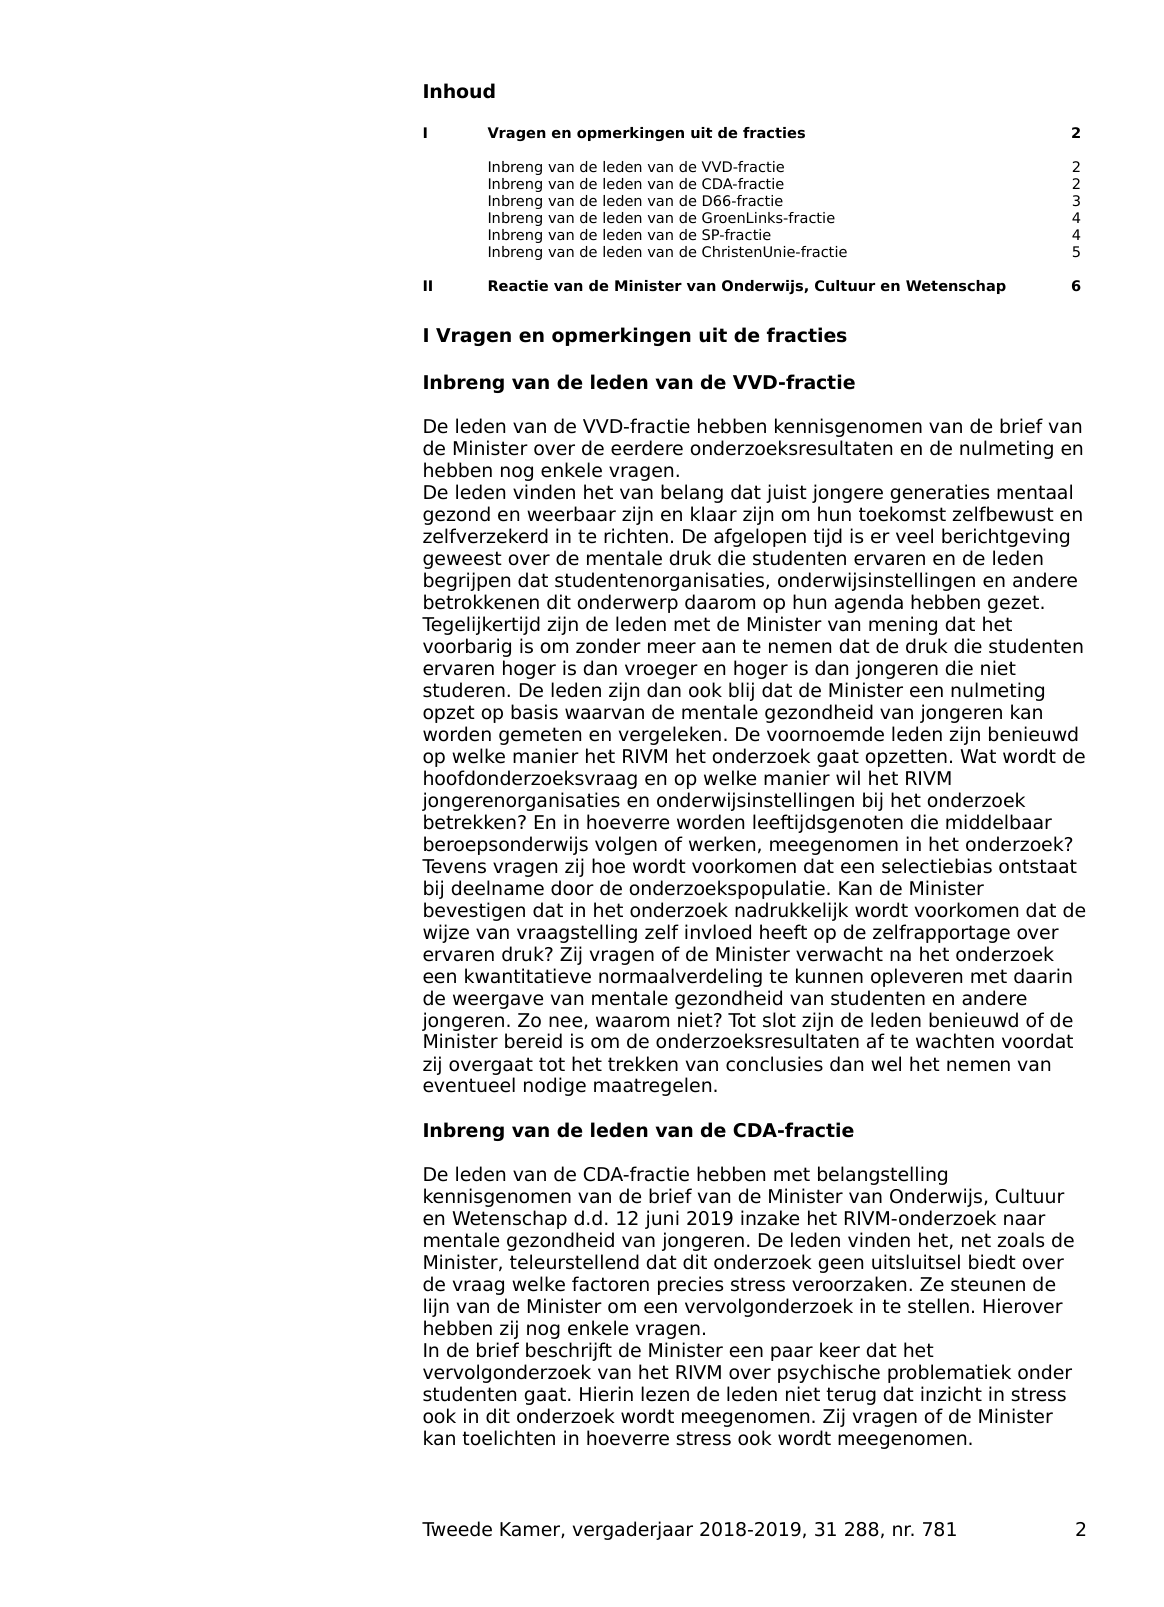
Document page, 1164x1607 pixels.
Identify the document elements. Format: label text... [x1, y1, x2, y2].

table_cell Inbreng van de leden van de ChristenUnie-fractie [481, 244, 1013, 261]
table_cell 4 [1013, 210, 1087, 227]
subtitle Inbreng van de leden van de CDA-fractie [422, 1119, 1087, 1142]
subtitle Inbreng van de leden van de VVD-fractie [422, 372, 1087, 394]
table_cell [422, 142, 481, 159]
table_header I [422, 125, 481, 142]
table_cell [481, 142, 1013, 159]
table_cell 5 [1013, 244, 1087, 261]
table_cell [422, 261, 481, 278]
table_cell Inbreng van de leden van de VVD-fractie [481, 159, 1013, 176]
table_cell 3 [1013, 193, 1087, 210]
table_cell Inbreng van de leden van de GroenLinks-fractie [481, 210, 1013, 227]
table_cell [422, 227, 481, 244]
table_cell [422, 159, 481, 176]
table_cell [1013, 142, 1087, 159]
table_header Vragen en opmerkingen uit de fracties [481, 125, 1013, 142]
table_cell [422, 176, 481, 193]
table_cell 2 [1013, 159, 1087, 176]
text De leden van de CDA-fractie hebben met belangstelling kennisgenomen van de brief van de Minister van Onderwijs, Cultuur en Wetenschap d.d. 12 juni 2019 inzake het RIVM-onderzoek naar mentale gezondheid van jongeren. De leden vinden het, net zoals de Minister, teleurstellend dat dit onderzoek geen uitsluitsel biedt over de vraag welke factoren precies stress veroorzaken. Ze steunen de lijn van de Minister om een vervolgonderzoek in te stellen. Hierover hebben zij nog enkele vragen. [422, 1164, 1087, 1339]
table_cell Reactie van de Minister van Onderwijs, Cultuur en Wetenschap [481, 278, 1013, 295]
text In de brief beschrijft de Minister een paar keer dat het vervolgonderzoek van het RIVM over psychische problematiek onder studenten gaat. Hierin lezen de leden niet terug dat inzicht in stress ook in dit onderzoek wordt meegenomen. Zij vragen of de Minister kan toelichten in hoeverre stress ook wordt meegenomen. [422, 1339, 1087, 1449]
table_cell 6 [1013, 278, 1087, 295]
text De leden vinden het van belang dat juist jongere generaties mentaal gezond en weerbaar zijn en klaar zijn om hun toekomst zelfbewust en zelfverzekerd in te richten. De afgelopen tijd is er veel berichtgeving geweest over de mentale druk die studenten ervaren en de leden begrijpen dat studentenorganisaties, onderwijsinstellingen en andere betrokkenen dit onderwerp daarom op hun agenda hebben gezet. Tegelijkertijd zijn de leden met de Minister van mening dat het voorbarig is om zonder meer aan te nemen dat de druk die studenten ervaren hoger is dan vroeger en hoger is dan jongeren die niet studeren. De leden zijn dan ook blij dat de Minister een nulmeting opzet op basis waarvan de mentale gezondheid van jongeren kan worden gemeten en vergeleken. De voornoemde leden zijn benieuwd op welke manier het RIVM het onderzoek gaat opzetten. Wat wordt de hoofdonderzoeksvraag en op welke manier wil het RIVM jongerenorganisaties en onderwijsinstellingen bij het onderzoek betrekken? En in hoeverre worden leeftijdsgenoten die middelbaar beroepsonderwijs volgen of werken, meegenomen in het onderzoek? Tevens vragen zij hoe wordt voorkomen dat een selectiebias ontstaat bij deelname door de onderzoekspopulatie. Kan de Minister bevestigen dat in het onderzoek nadrukkelijk wordt voorkomen dat de wijze van vraagstelling zelf invloed heeft op de zelfrapportage over ervaren druk? Zij vragen of de Minister verwacht na het onderzoek een kwantitatieve normaalverdeling te kunnen opleveren met daarin de weergave van mentale gezondheid van studenten en andere jongeren. Zo nee, waarom niet? Tot slot zijn de leden benieuwd of de Minister bereid is om de onderzoeksresultaten af te wachten voordat zij overgaat tot het trekken van conclusies dan wel het nemen van eventueel nodige maatregelen. [422, 482, 1087, 1097]
table_cell Inbreng van de leden van de SP-fractie [481, 227, 1013, 244]
subtitle Inhoud [422, 81, 1087, 103]
subtitle I Vragen en opmerkingen uit de fracties [422, 325, 1087, 347]
table_cell Inbreng van de leden van de D66-fractie [481, 193, 1013, 210]
table_cell II [422, 278, 481, 295]
table_cell 4 [1013, 227, 1087, 244]
table_cell [1013, 261, 1087, 278]
table_cell 2 [1013, 176, 1087, 193]
table_header 2 [1013, 125, 1087, 142]
text De leden van de VVD-fractie hebben kennisgenomen van de brief van de Minister over de eerdere onderzoeksresultaten en de nulmeting en hebben nog enkele vragen. [422, 416, 1087, 482]
table_cell [422, 193, 481, 210]
table_cell [422, 244, 481, 261]
table_cell [422, 210, 481, 227]
table_cell Inbreng van de leden van de CDA-fractie [481, 176, 1013, 193]
table_cell [481, 261, 1013, 278]
